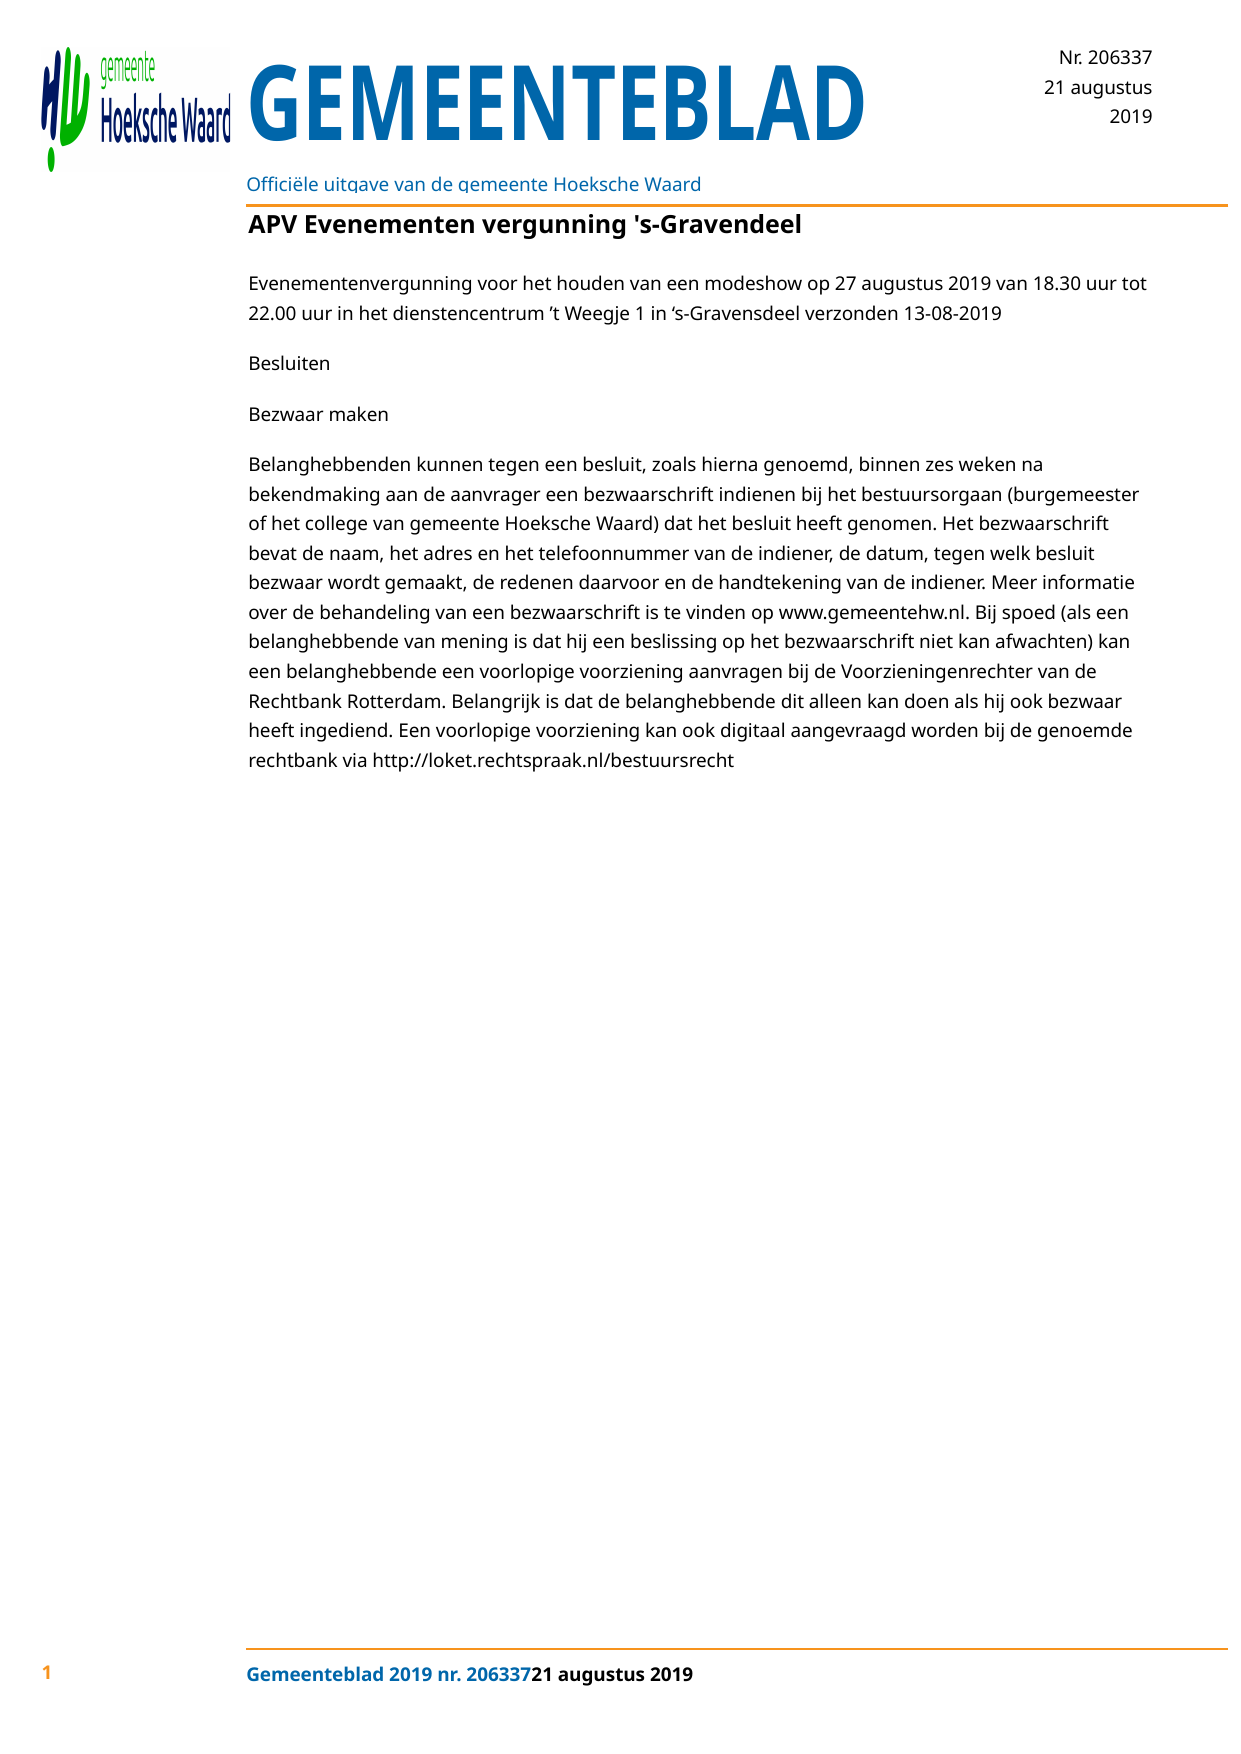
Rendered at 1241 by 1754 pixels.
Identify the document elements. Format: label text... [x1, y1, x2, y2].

picture [41, 47, 231, 172]
text APV Evenementen vergunning 's-Gravendeel [248, 207, 1152, 241]
text Belanghebbenden kunnen tegen een besluit, zoals hierna genoemd, binnen zes weken na bekendmaking aan de aanvrager een bezwaarschrift indienen bij het bestuursorgaan (burgemeester of het college van gemeente Hoeksche Waard) dat het besluit heeft genomen. Het bezwaarschrift bevat de naam, het adres en het telefoonnummer van de indiener, de datum, tegen welk besluit bezwaar wordt gemaakt, de redenen daarvoor en de handtekening van de indiener. Meer informatie over de behandeling van een bezwaarschrift is te vinden op www.gemeentehw.nl. Bij spoed (als een belanghebbende van mening is dat hij een beslissing op het bezwaarschrift niet kan afwachten) kan een belanghebbende een voorlopige voorziening aanvragen bij de Voorzieningenrechter van de Rechtbank Rotterdam. Belangrijk is dat de belanghebbende dit alleen kan doen als hij ook bezwaar heeft ingediend. Een voorlopige voorziening kan ook digitaal aangevraagd worden bij de genoemde rechtbank via http://loket.rechtspraak.nl/bestuursrecht [248, 451, 1152, 773]
text Besluiten [248, 350, 1152, 376]
text Evenementenvergunning voor het houden van een modeshow op 27 augustus 2019 van 18.30 uur tot 22.00 uur in het dienstencentrum ’t Weegje 1 in ‘s-Gravensdeel verzonden 13-08-2019 [248, 270, 1152, 326]
text Bezwaar maken [248, 401, 1152, 426]
